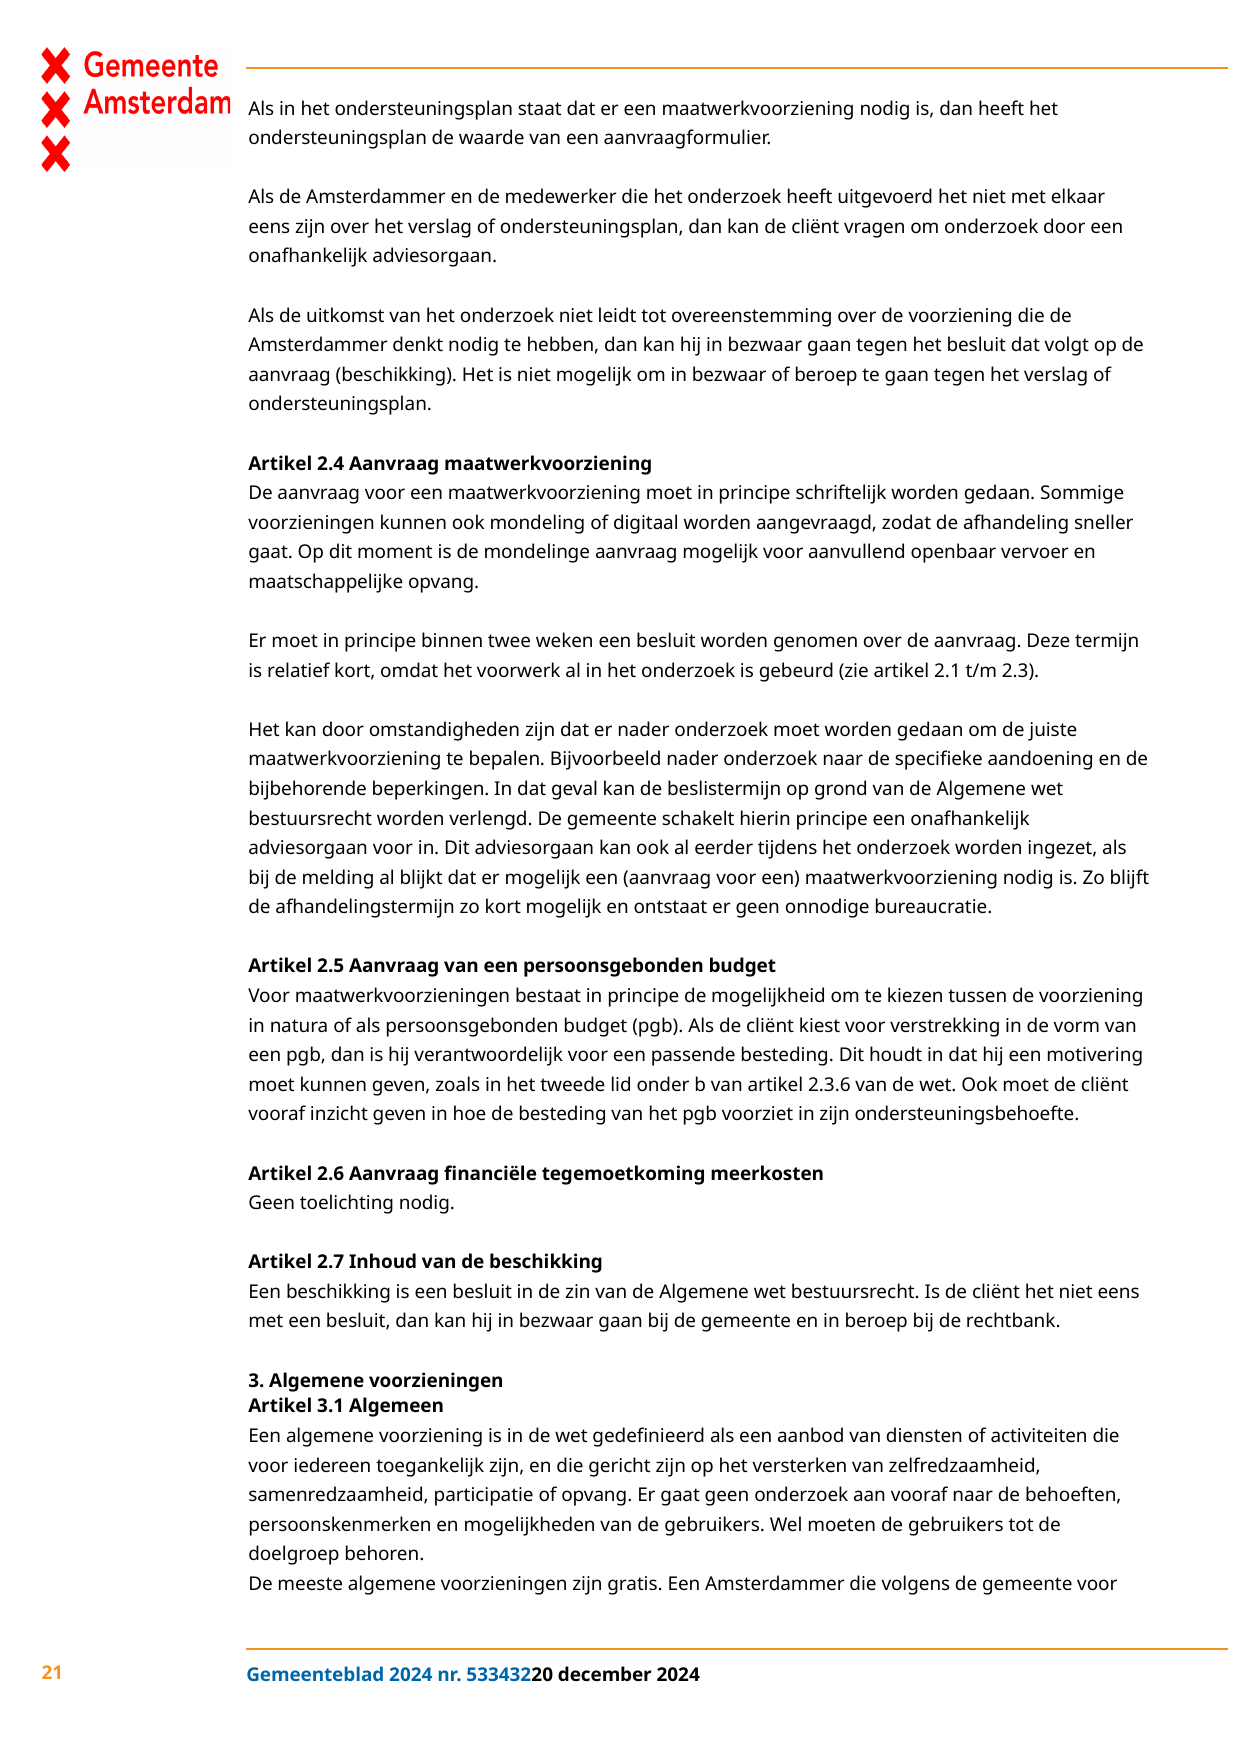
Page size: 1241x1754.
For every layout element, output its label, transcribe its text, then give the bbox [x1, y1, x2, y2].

text Artikel 2.4 Aanvraag maatwerkvoorziening [248, 450, 1152, 476]
text Artikel 2.7 Inhoud van de beschikking [248, 1248, 1152, 1274]
text Een beschikking is een besluit in de zin van de Algemene wet bestuursrecht. Is de cliënt het niet eens met een besluit, dan kan hij in bezwaar gaan bij de gemeente en in beroep bij de rechtbank. [248, 1278, 1152, 1333]
text Geen toelichting nodig. [248, 1189, 1152, 1215]
text Artikel 3.1 Algemeen [248, 1393, 1152, 1418]
text Als de uitkomst van het onderzoek niet leidt tot overeenstemming over de voorziening die de Amsterdammer denkt nodig te hebben, dan kan hij in bezwaar gaan tegen het besluit dat volgt op de aanvraag (beschikking). Het is niet mogelijk om in bezwaar of beroep te gaan tegen het verslag of ondersteuningsplan. [248, 302, 1152, 416]
text 3. Algemene voorzieningen [248, 1367, 1152, 1393]
text Een algemene voorziening is in de wet gedefinieerd als een aanbod van diensten of activiteiten die voor iedereen toegankelijk zijn, en die gericht zijn op het versterken van zelfredzaamheid, samenredzaamheid, participatie of opvang. Er gaat geen onderzoek aan vooraf naar de behoeften, persoonskenmerken en mogelijkheden van de gebruikers. Wel moeten de gebruikers tot de doelgroep behoren. [248, 1422, 1152, 1566]
text Als de Amsterdammer en de medewerker die het onderzoek heeft uitgevoerd het niet met elkaar eens zijn over het verslag of ondersteuningsplan, dan kan de cliënt vragen om onderzoek door een onafhankelijk adviesorgaan. [248, 183, 1152, 268]
picture [41, 47, 231, 172]
text Voor maatwerkvoorzieningen bestaat in principe de mogelijkheid om te kiezen tussen de voorziening in natura of als persoonsgebonden budget (pgb). Als de cliënt kiest voor verstrekking in de vorm van een pgb, dan is hij verantwoordelijk voor een passende besteding. Dit houdt in dat hij een motivering moet kunnen geven, zoals in het tweede lid onder b van artikel 2.3.6 van de wet. Ook moet de cliënt vooraf inzicht geven in hoe de besteding van het pgb voorziet in zijn ondersteuningsbehoefte. [248, 982, 1152, 1126]
text Het kan door omstandigheden zijn dat er nader onderzoek moet worden gedaan om de juiste maatwerkvoorziening te bepalen. Bijvoorbeeld nader onderzoek naar de specifieke aandoening en de bijbehorende beperkingen. In dat geval kan de beslistermijn op grond van de Algemene wet bestuursrecht worden verlengd. De gemeente schakelt hierin principe een onafhankelijk adviesorgaan voor in. Dit adviesorgaan kan ook al eerder tijdens het onderzoek worden ingezet, als bij de melding al blijkt dat er mogelijk een (aanvraag voor een) maatwerkvoorziening nodig is. Zo blijft de afhandelingstermijn zo kort mogelijk en ontstaat er geen onnodige bureaucratie. [248, 716, 1152, 919]
text Artikel 2.5 Aanvraag van een persoonsgebonden budget [248, 953, 1152, 978]
text De aanvraag voor een maatwerkvoorziening moet in principe schriftelijk worden gedaan. Sommige voorzieningen kunnen ook mondeling of digitaal worden aangevraagd, zodat de afhandeling sneller gaat. Op dit moment is de mondelinge aanvraag mogelijk voor aanvullend openbaar vervoer en maatschappelijke opvang. [248, 479, 1152, 594]
text Artikel 2.6 Aanvraag financiële tegemoetkoming meerkosten [248, 1160, 1152, 1186]
text Er moet in principe binnen twee weken een besluit worden genomen over de aanvraag. Deze termijn is relatief kort, omdat het voorwerk al in het onderzoek is gebeurd (zie artikel 2.1 t/m 2.3). [248, 627, 1152, 683]
text De meeste algemene voorzieningen zijn gratis. Een Amsterdammer die volgens de gemeente voor [248, 1570, 1152, 1596]
text Als in het ondersteuningsplan staat dat er een maatwerkvoorziening nodig is, dan heeft het ondersteuningsplan de waarde van een aanvraagformulier. [248, 95, 1152, 150]
